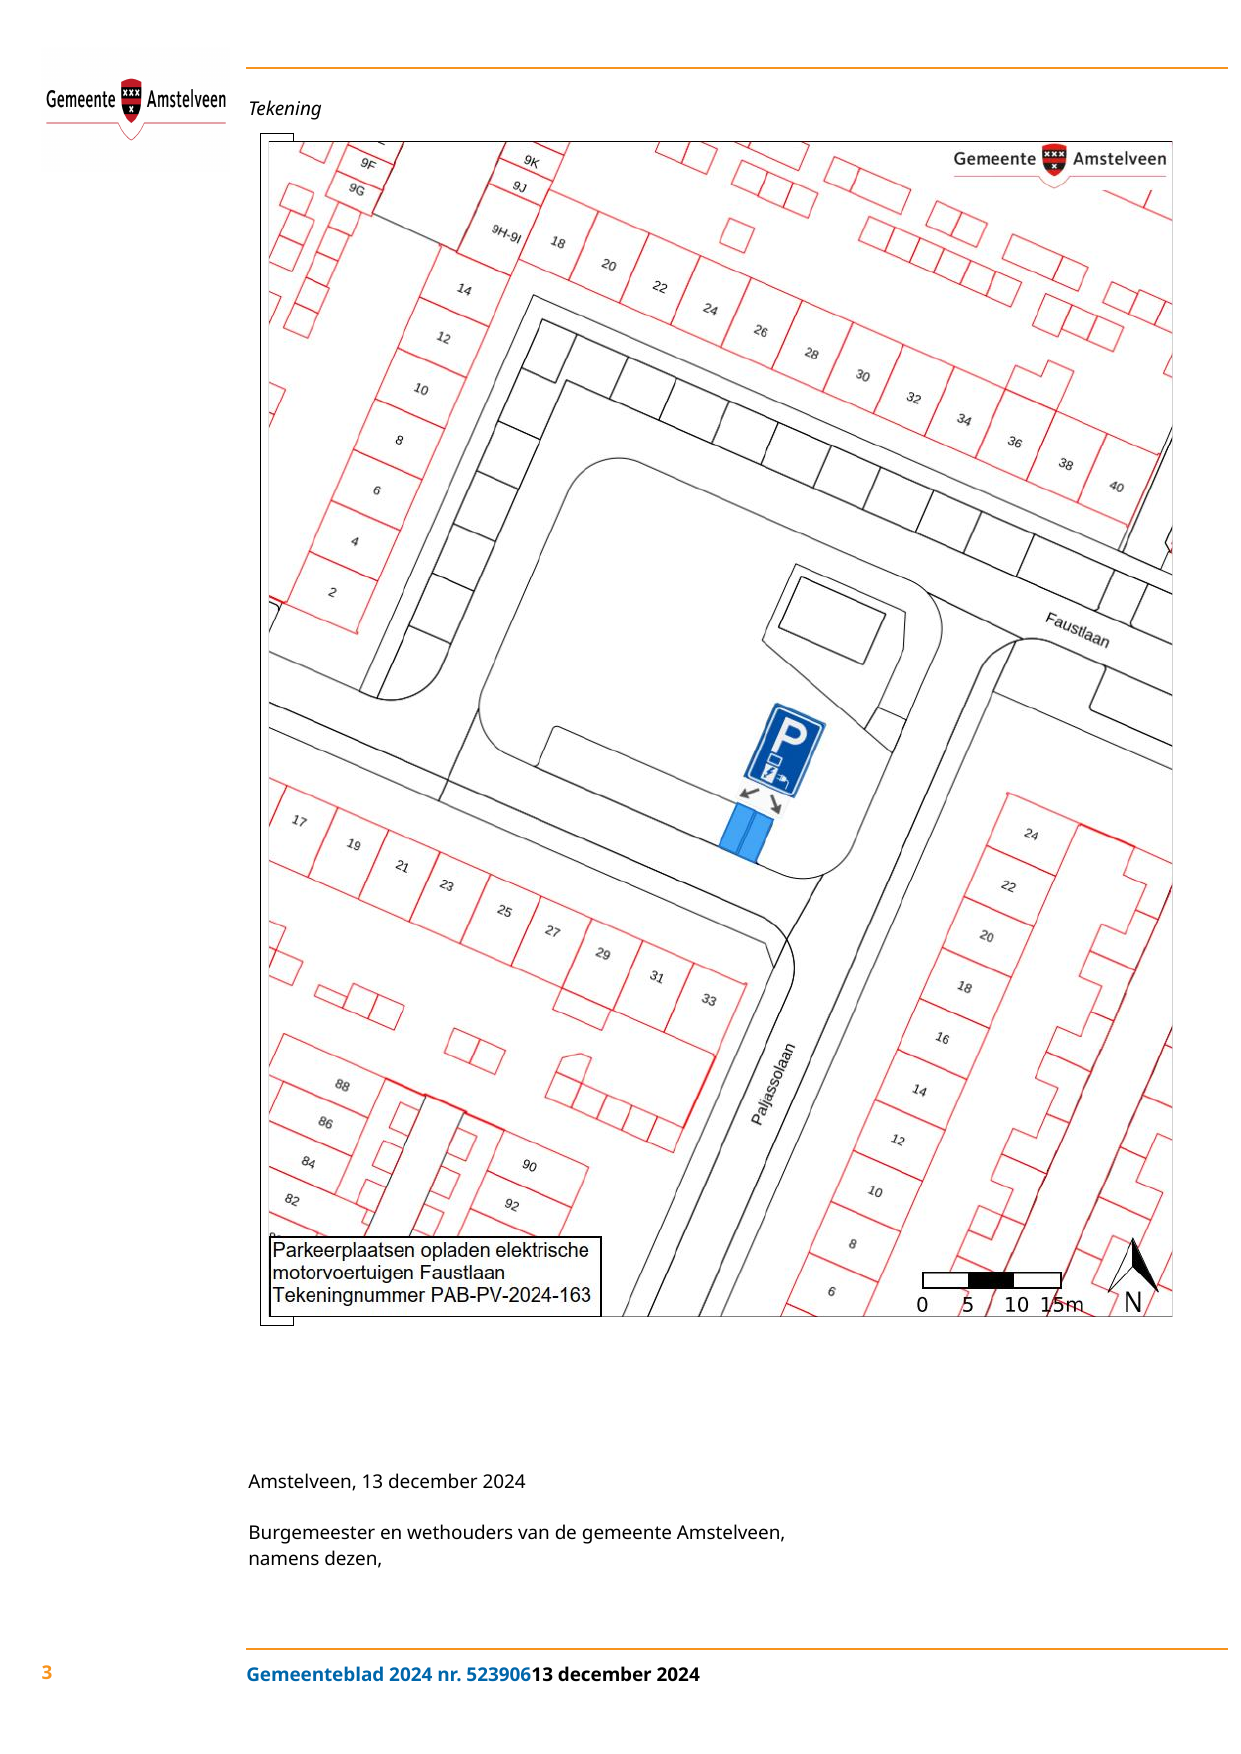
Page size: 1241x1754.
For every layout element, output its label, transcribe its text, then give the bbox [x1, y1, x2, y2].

text Burgemeester en wethouders van de gemeente Amstelveen, [248, 1519, 1152, 1545]
picture [268, 141, 1173, 1317]
text namens dezen, [248, 1545, 1152, 1571]
text Tekening [248, 95, 1152, 121]
text Amstelveen, 13 december 2024 [248, 1468, 1152, 1494]
picture [41, 47, 231, 172]
